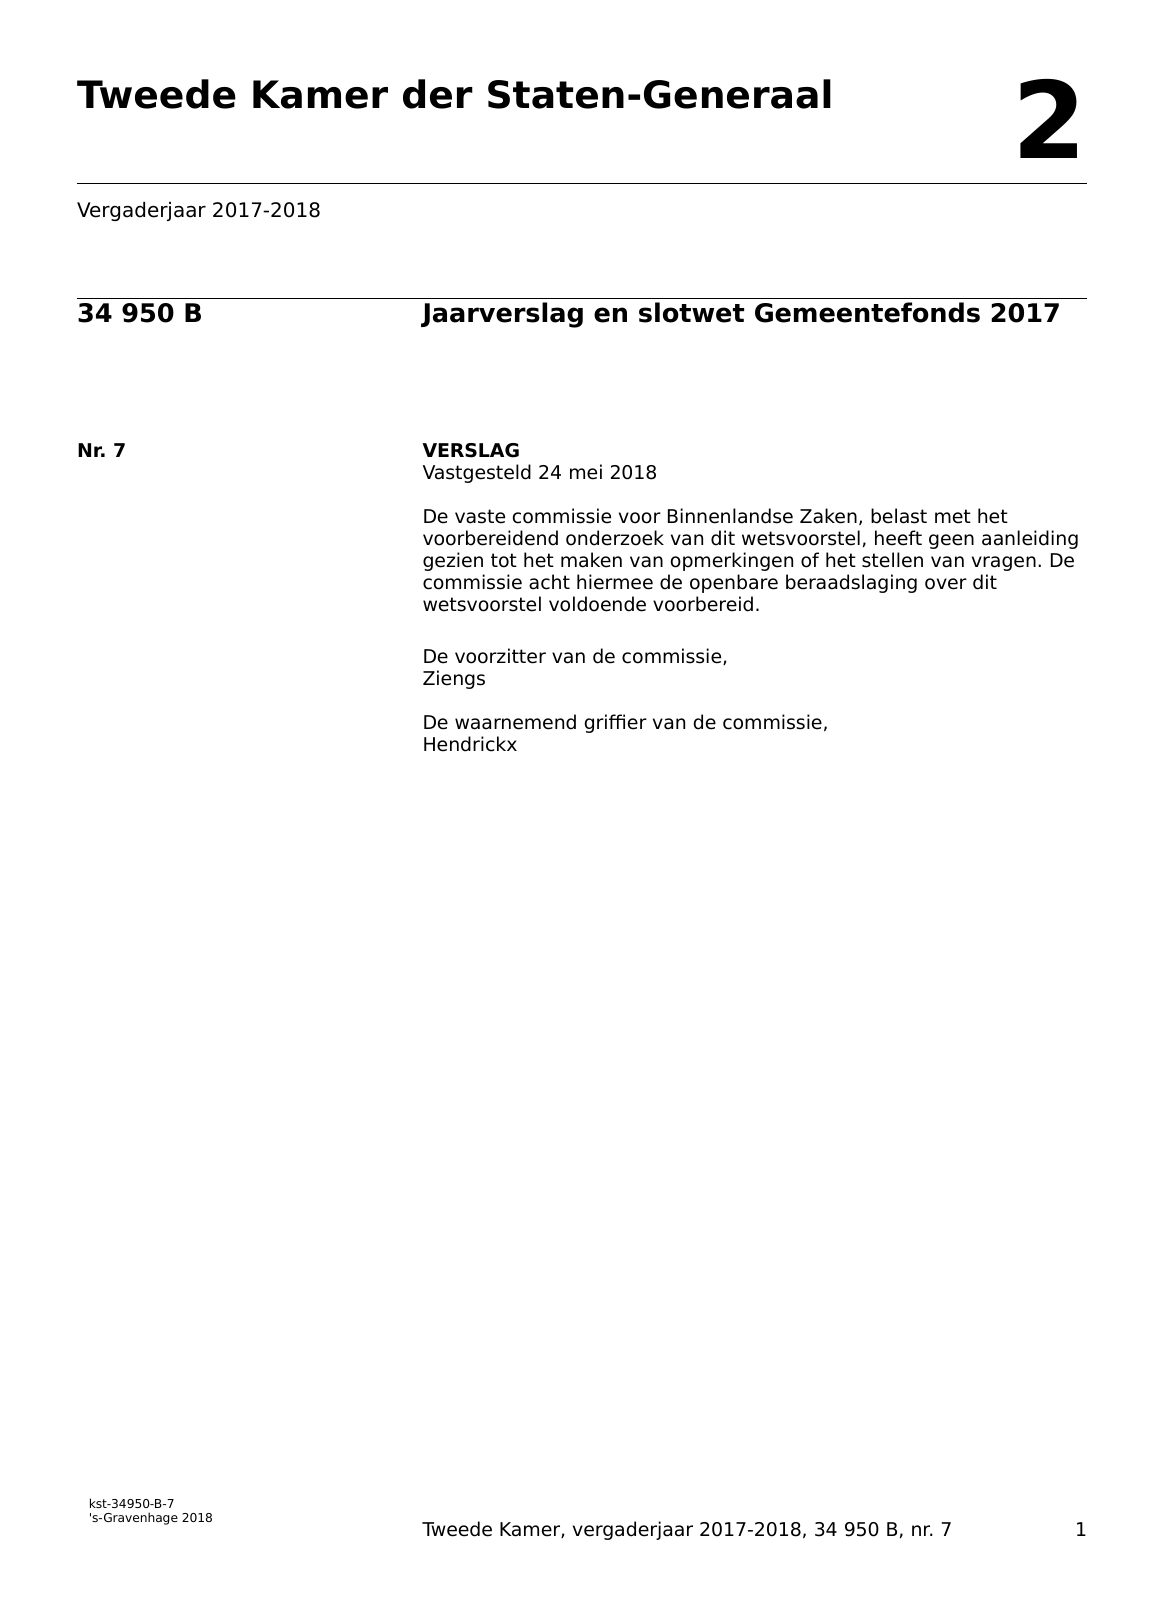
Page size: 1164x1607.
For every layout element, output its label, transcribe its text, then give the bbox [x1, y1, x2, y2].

table_cell Vergaderjaar 2017-2018 [77, 184, 1087, 298]
text De voorzitter van de commissie, Ziengs [422, 646, 1087, 690]
subtitle 34 950 B Jaarverslag en slotwet Gemeentefonds 2017 [77, 299, 1087, 329]
text De waarnemend griffier van de commissie, Hendrickx [422, 712, 1087, 756]
table_header 2 [886, 59, 1087, 183]
text De vaste commissie voor Binnenlandse Zaken, belast met het voorbereidend onderzoek van dit wetsvoorstel, heeft geen aanleiding gezien tot het maken van opmerkingen of het stellen van vragen. De commissie acht hiermee de openbare beraadslaging over dit wetsvoorstel voldoende voorbereid. [422, 506, 1087, 616]
text 's-Gravenhage 2018 [88, 1511, 323, 1525]
text kst-34950-B-7 [88, 1497, 323, 1511]
text Vastgesteld 24 mei 2018 [422, 462, 1087, 484]
subtitle Nr. 7 VERSLAG [77, 440, 1087, 462]
table_header Tweede Kamer der Staten-Generaal [77, 59, 886, 183]
